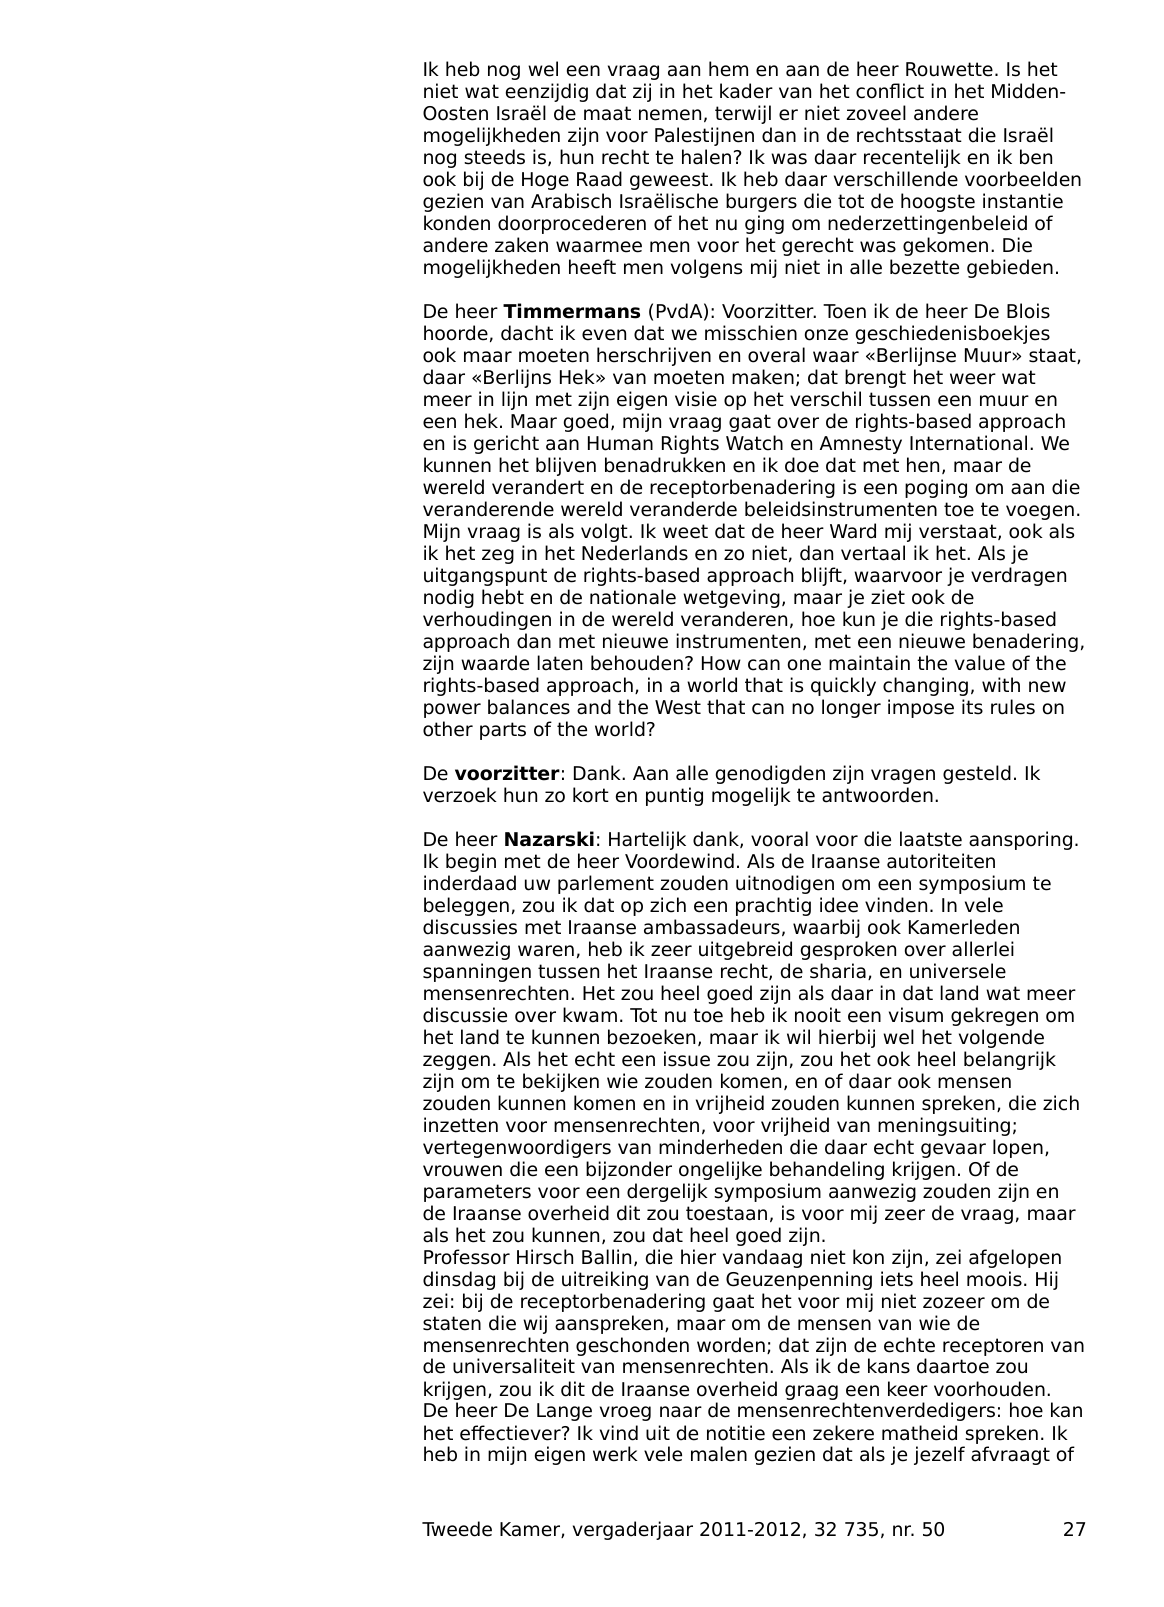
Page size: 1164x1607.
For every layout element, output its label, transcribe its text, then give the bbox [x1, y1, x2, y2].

text Ik heb nog wel een vraag aan hem en aan de heer Rouwette. Is het niet wat eenzijdig dat zij in het kader van het conflict in het Midden-Oosten Israël de maat nemen, terwijl er niet zoveel andere mogelijkheden zijn voor Palestijnen dan in de rechtsstaat die Israël nog steeds is, hun recht te halen? Ik was daar recentelijk en ik ben ook bij de Hoge Raad geweest. Ik heb daar verschillende voorbeelden gezien van Arabisch Israëlische burgers die tot de hoogste instantie konden doorprocederen of het nu ging om nederzettingenbeleid of andere zaken waarmee men voor het gerecht was gekomen. Die mogelijkheden heeft men volgens mij niet in alle bezette gebieden. [422, 59, 1087, 279]
text De heer Nazarski: Hartelijk dank, vooral voor die laatste aansporing. Ik begin met de heer Voordewind. Als de Iraanse autoriteiten inderdaad uw parlement zouden uitnodigen om een symposium te beleggen, zou ik dat op zich een prachtig idee vinden. In vele discussies met Iraanse ambassadeurs, waarbij ook Kamerleden aanwezig waren, heb ik zeer uitgebreid gesproken over allerlei spanningen tussen het Iraanse recht, de sharia, en universele mensenrechten. Het zou heel goed zijn als daar in dat land wat meer discussie over kwam. Tot nu toe heb ik nooit een visum gekregen om het land te kunnen bezoeken, maar ik wil hierbij wel het volgende zeggen. Als het echt een issue zou zijn, zou het ook heel belangrijk zijn om te bekijken wie zouden komen, en of daar ook mensen zouden kunnen komen en in vrijheid zouden kunnen spreken, die zich inzetten voor mensenrechten, voor vrijheid van meningsuiting; vertegenwoordigers van minderheden die daar echt gevaar lopen, vrouwen die een bijzonder ongelijke behandeling krijgen. Of de parameters voor een dergelijk symposium aanwezig zouden zijn en de Iraanse overheid dit zou toestaan, is voor mij zeer de vraag, maar als het zou kunnen, zou dat heel goed zijn. [422, 829, 1087, 1247]
text De voorzitter: Dank. Aan alle genodigden zijn vragen gesteld. Ik verzoek hun zo kort en puntig mogelijk te antwoorden. [422, 763, 1087, 807]
text De heer Timmermans (PvdA): Voorzitter. Toen ik de heer De Blois hoorde, dacht ik even dat we misschien onze geschiedenisboekjes ook maar moeten herschrijven en overal waar «Berlijnse Muur» staat, daar «Berlijns Hek» van moeten maken; dat brengt het weer wat meer in lijn met zijn eigen visie op het verschil tussen een muur en een hek. Maar goed, mijn vraag gaat over de rights-based approach en is gericht aan Human Rights Watch en Amnesty International. We kunnen het blijven benadrukken en ik doe dat met hen, maar de wereld verandert en de receptorbenadering is een poging om aan die veranderende wereld veranderde beleidsinstrumenten toe te voegen. Mijn vraag is als volgt. Ik weet dat de heer Ward mij verstaat, ook als ik het zeg in het Nederlands en zo niet, dan vertaal ik het. Als je uitgangspunt de rights-based approach blijft, waarvoor je verdragen nodig hebt en de nationale wetgeving, maar je ziet ook de verhoudingen in de wereld veranderen, hoe kun je die rights-based approach dan met nieuwe instrumenten, met een nieuwe benadering, zijn waarde laten behouden? How can one maintain the value of the rights-based approach, in a world that is quickly changing, with new power balances and the West that can no longer impose its rules on other parts of the world? [422, 301, 1087, 741]
text De heer De Lange vroeg naar de mensenrechtenverdedigers: hoe kan het effectiever? Ik vind uit de notitie een zekere matheid spreken. Ik heb in mijn eigen werk vele malen gezien dat als je jezelf afvraagt of [422, 1400, 1087, 1466]
text Professor Hirsch Ballin, die hier vandaag niet kon zijn, zei afgelopen dinsdag bij de uitreiking van de Geuzenpenning iets heel moois. Hij zei: bij de receptorbenadering gaat het voor mij niet zozeer om de staten die wij aanspreken, maar om de mensen van wie de mensenrechten geschonden worden; dat zijn de echte receptoren van de universaliteit van mensenrechten. Als ik de kans daartoe zou krijgen, zou ik dit de Iraanse overheid graag een keer voorhouden. [422, 1247, 1087, 1400]
